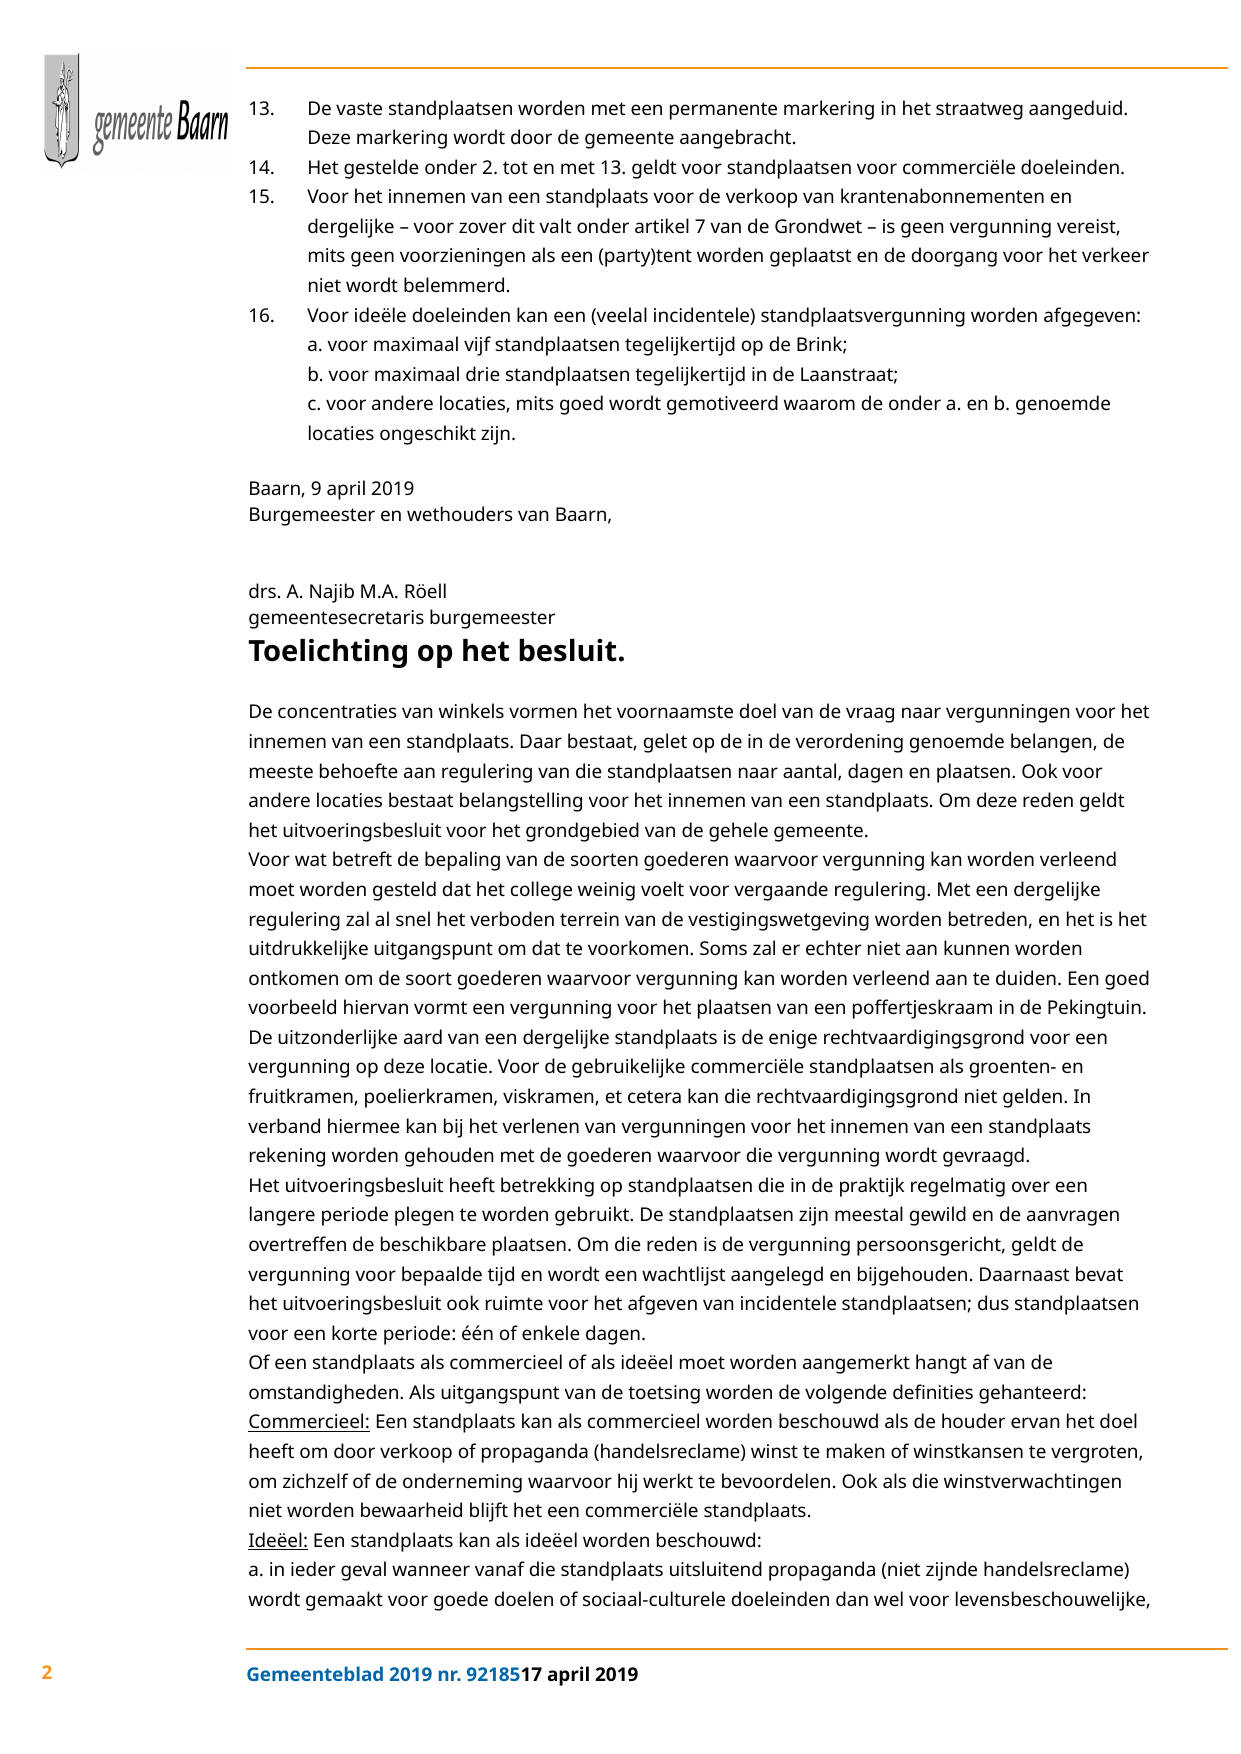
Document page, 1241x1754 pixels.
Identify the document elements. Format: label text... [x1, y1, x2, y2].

text Toelichting op het besluit. [248, 630, 1152, 669]
text Commercieel: Een standplaats kan als commercieel worden beschouwd als de houder ervan het doel heeft om door verkoop of propaganda (handelsreclame) winst te maken of winstkansen te vergroten, om zichzelf of de onderneming waarvoor hij werkt te bevoordelen. Ook als die winstverwachtingen niet worden bewaarheid blijft het een commerciële standplaats. [248, 1409, 1152, 1523]
text a. in ieder geval wanneer vanaf die standplaats uitsluitend propaganda (niet zijnde handelsreclame) wordt gemaakt voor goede doelen of sociaal-culturele doeleinden dan wel voor levensbeschouwelijke, [248, 1557, 1152, 1612]
text Baarn, 9 april 2019 [248, 476, 1152, 501]
list De vaste standplaatsen worden met een permanente markering in het straatweg aangeduid. Deze markering wordt door de gemeente aangebracht. [248, 95, 1152, 150]
text gemeentesecretaris burgemeester [248, 604, 1152, 630]
list Voor ideële doeleinden kan een (veelal incidentele) standplaatsvergunning worden afgegeven: [248, 302, 1152, 328]
list a. voor maximaal vijf standplaatsen tegelijkertijd op de Brink; [248, 331, 1152, 357]
text Burgemeester en wethouders van Baarn, [248, 501, 1152, 527]
list Voor het innemen van een standplaats voor de verkoop van krantenabonnementen en dergelijke – voor zover dit valt onder artikel 7 van de Grondwet – is geen vergunning vereist, mits geen voorzieningen als een (party)tent worden geplaatst en de doorgang voor het verkeer niet wordt belemmerd. [248, 183, 1152, 298]
list Het gestelde onder 2. tot en met 13. geldt voor standplaatsen voor commerciële doeleinden. [248, 154, 1152, 180]
text drs. A. Najib M.A. Röell [248, 578, 1152, 604]
text Voor wat betreft de bepaling van de soorten goederen waarvoor vergunning kan worden verleend moet worden gesteld dat het college weinig voelt voor vergaande regulering. Met een dergelijke regulering zal al snel het verboden terrein van de vestigingswetgeving worden betreden, en het is het uitdrukkelijke uitgangspunt om dat te voorkomen. Soms zal er echter niet aan kunnen worden ontkomen om de soort goederen waarvoor vergunning kan worden verleend aan te duiden. Een goed voorbeeld hiervan vormt een vergunning voor het plaatsen van een poffertjeskraam in de Pekingtuin. De uitzonderlijke aard van een dergelijke standplaats is de enige rechtvaardigingsgrond voor een vergunning op deze locatie. Voor de gebruikelijke commerciële standplaatsen als groenten- en fruitkramen, poelierkramen, viskramen, et cetera kan die rechtvaardigingsgrond niet gelden. In verband hiermee kan bij het verlenen van vergunningen voor het innemen van een standplaats rekening worden gehouden met de goederen waarvoor die vergunning wordt gevraagd. [248, 847, 1152, 1168]
text Of een standplaats als commercieel of als ideëel moet worden aangemerkt hangt af van de omstandigheden. Als uitgangspunt van de toetsing worden de volgende definities gehanteerd: [248, 1349, 1152, 1405]
text De concentraties van winkels vormen het voornaamste doel van de vraag naar vergunningen voor het innemen van een standplaats. Daar bestaat, gelet op de in de verordening genoemde belangen, de meeste behoefte aan regulering van die standplaatsen naar aantal, dagen en plaatsen. Ook voor andere locaties bestaat belangstelling voor het innemen van een standplaats. Om deze reden geldt het uitvoeringsbesluit voor het grondgebied van de gehele gemeente. [248, 699, 1152, 843]
list b. voor maximaal drie standplaatsen tegelijkertijd in de Laanstraat; [248, 361, 1152, 387]
picture [41, 47, 231, 172]
list c. voor andere locaties, mits goed wordt gemotiveerd waarom de onder a. en b. genoemde locaties ongeschikt zijn. [248, 391, 1152, 446]
text Het uitvoeringsbesluit heeft betrekking op standplaatsen die in de praktijk regelmatig over een langere periode plegen te worden gebruikt. De standplaatsen zijn meestal gewild en de aanvragen overtreffen de beschikbare plaatsen. Om die reden is de vergunning persoonsgericht, geldt de vergunning voor bepaalde tijd en wordt een wachtlijst aangelegd en bijgehouden. Daarnaast bevat het uitvoeringsbesluit ook ruimte voor het afgeven van incidentele standplaatsen; dus standplaatsen voor een korte periode: één of enkele dagen. [248, 1172, 1152, 1346]
text Ideëel: Een standplaats kan als ideëel worden beschouwd: [248, 1527, 1152, 1553]
